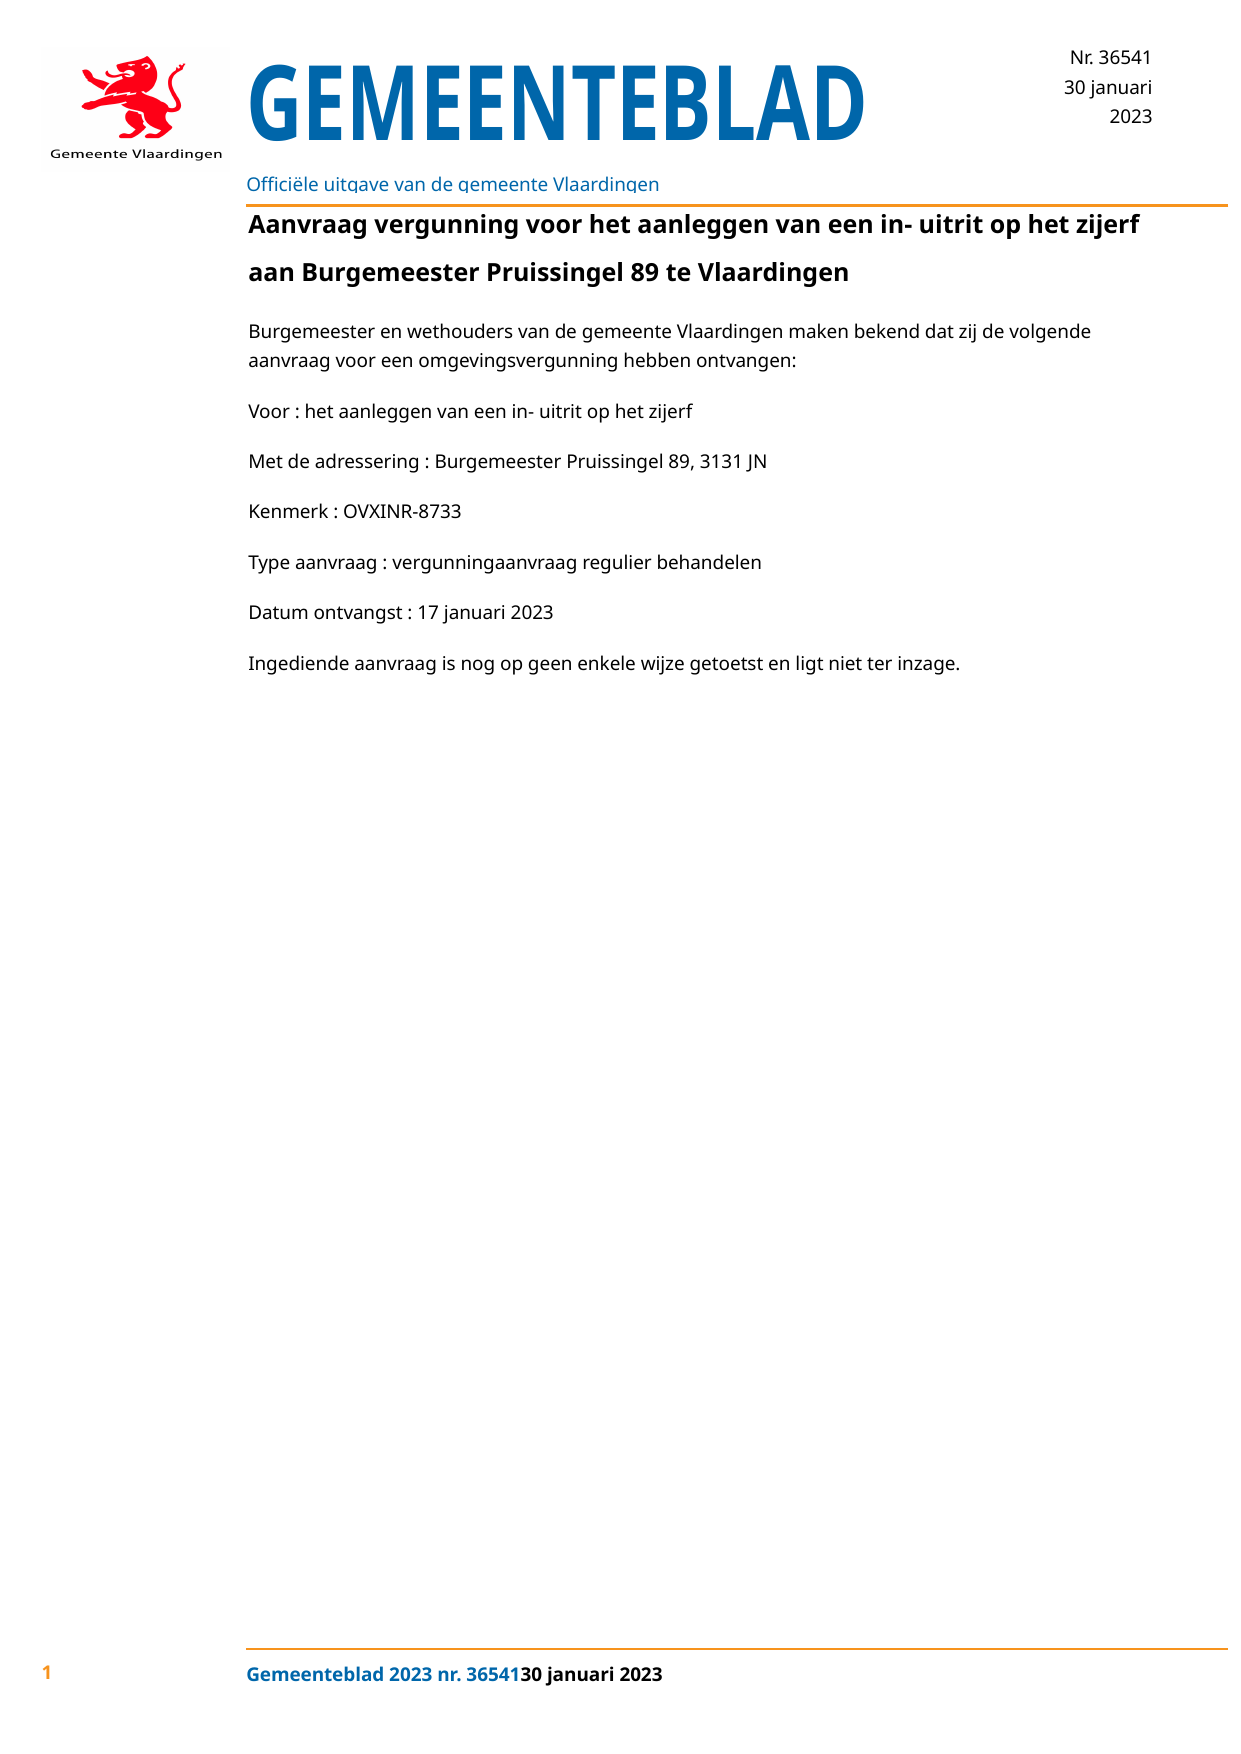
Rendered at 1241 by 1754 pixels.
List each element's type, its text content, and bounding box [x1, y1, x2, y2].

text Kenmerk : OVXINR-8733 [248, 499, 1152, 524]
text Voor : het aanleggen van een in- uitrit op het zijerf [248, 398, 1152, 424]
picture [41, 47, 231, 172]
text Datum ontvangst : 17 januari 2023 [248, 599, 1152, 625]
text Aanvraag vergunning voor het aanleggen van een in- uitrit op het zijerf aan Burgemeester Pruissingel 89 te Vlaardingen [248, 207, 1152, 288]
text Met de adressering : Burgemeester Pruissingel 89, 3131 JN [248, 448, 1152, 474]
text Ingediende aanvraag is nog op geen enkele wijze getoetst en ligt niet ter inzage. [248, 650, 1152, 676]
text Type aanvraag : vergunningaanvraag regulier behandelen [248, 549, 1152, 575]
text Burgemeester en wethouders van de gemeente Vlaardingen maken bekend dat zij de volgende aanvraag voor een omgevingsvergunning hebben ontvangen: [248, 318, 1152, 373]
